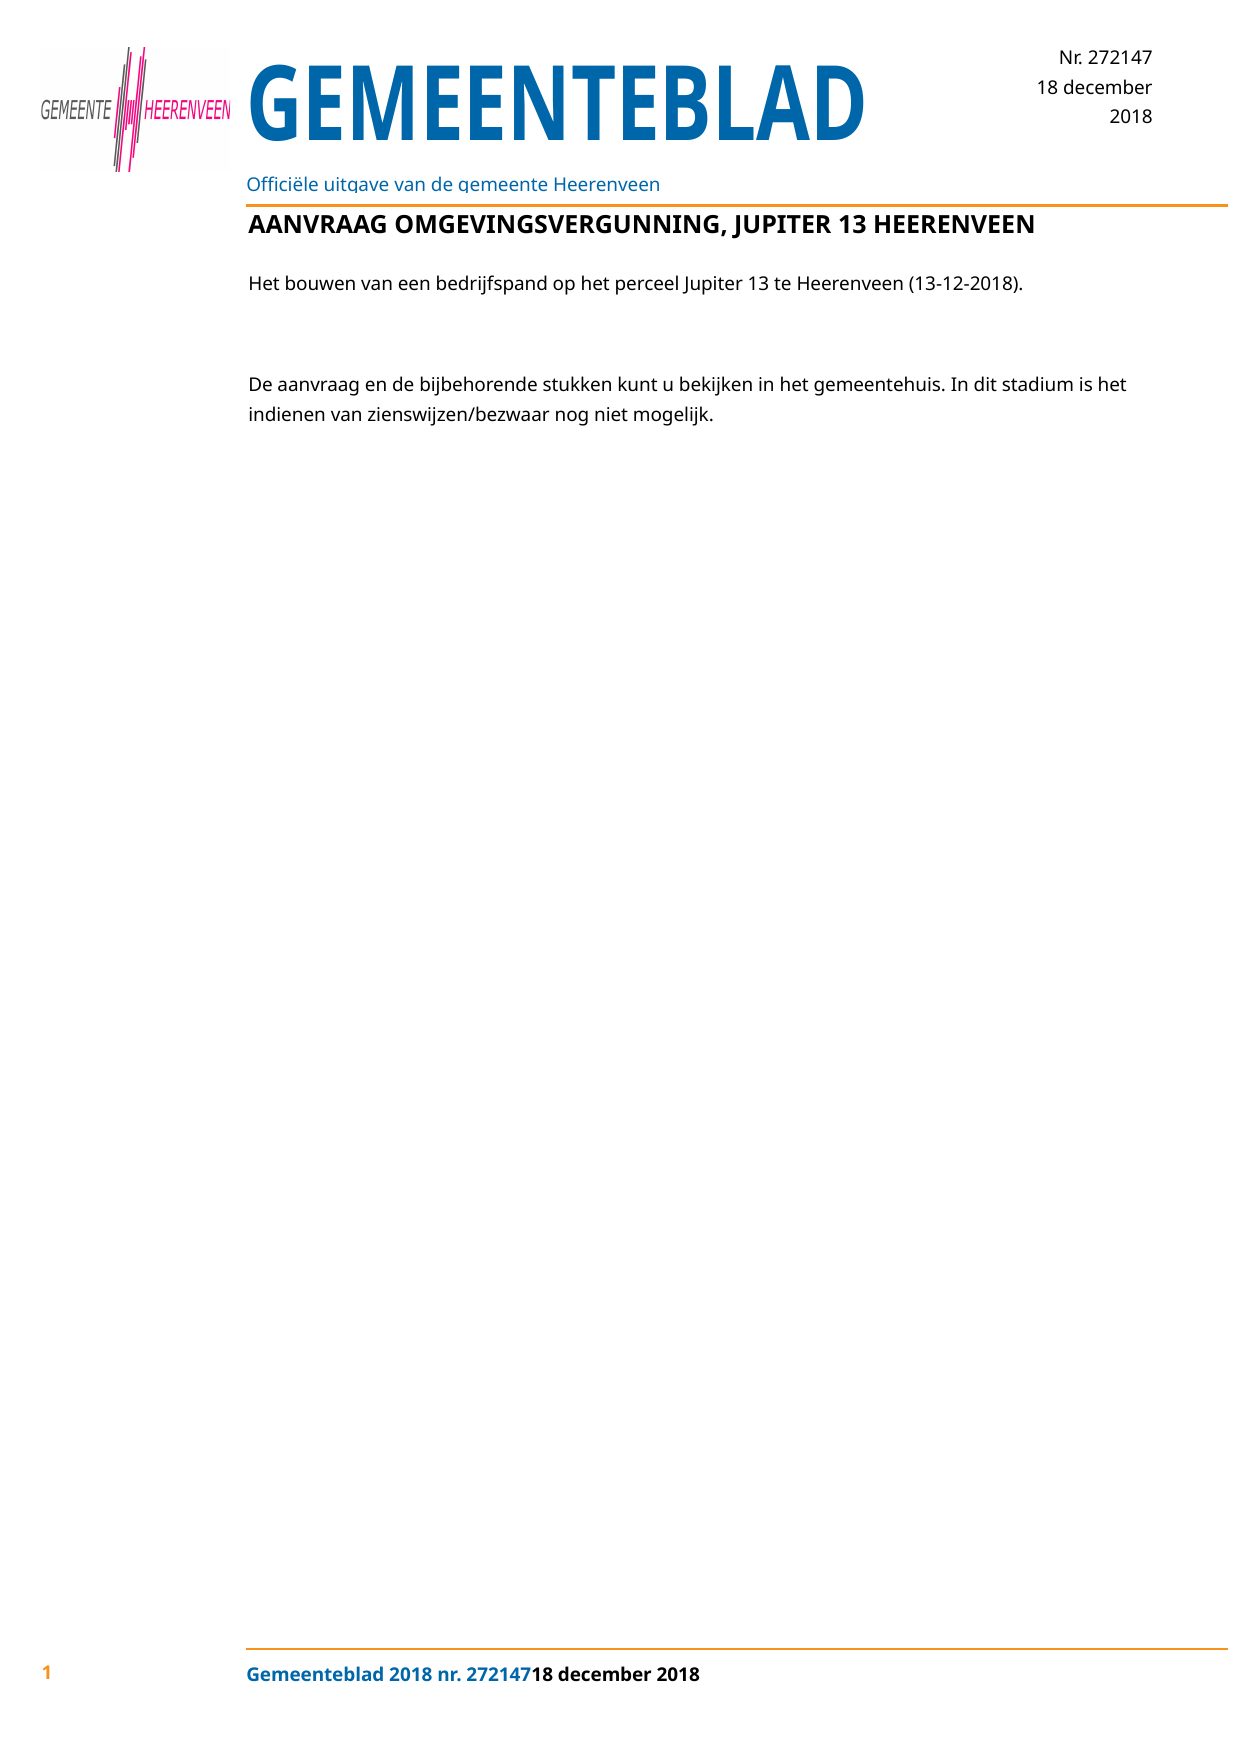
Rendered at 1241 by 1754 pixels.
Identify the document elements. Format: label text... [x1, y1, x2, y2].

text AANVRAAG OMGEVINGSVERGUNNING, JUPITER 13 HEERENVEEN [248, 207, 1152, 241]
text Het bouwen van een bedrijfspand op het perceel Jupiter 13 te Heerenveen (13-12-2018). [248, 270, 1152, 296]
picture [41, 47, 231, 172]
text De aanvraag en de bijbehorende stukken kunt u bekijken in het gemeentehuis. In dit stadium is het indienen van zienswijzen/bezwaar nog niet mogelijk. [248, 371, 1152, 426]
